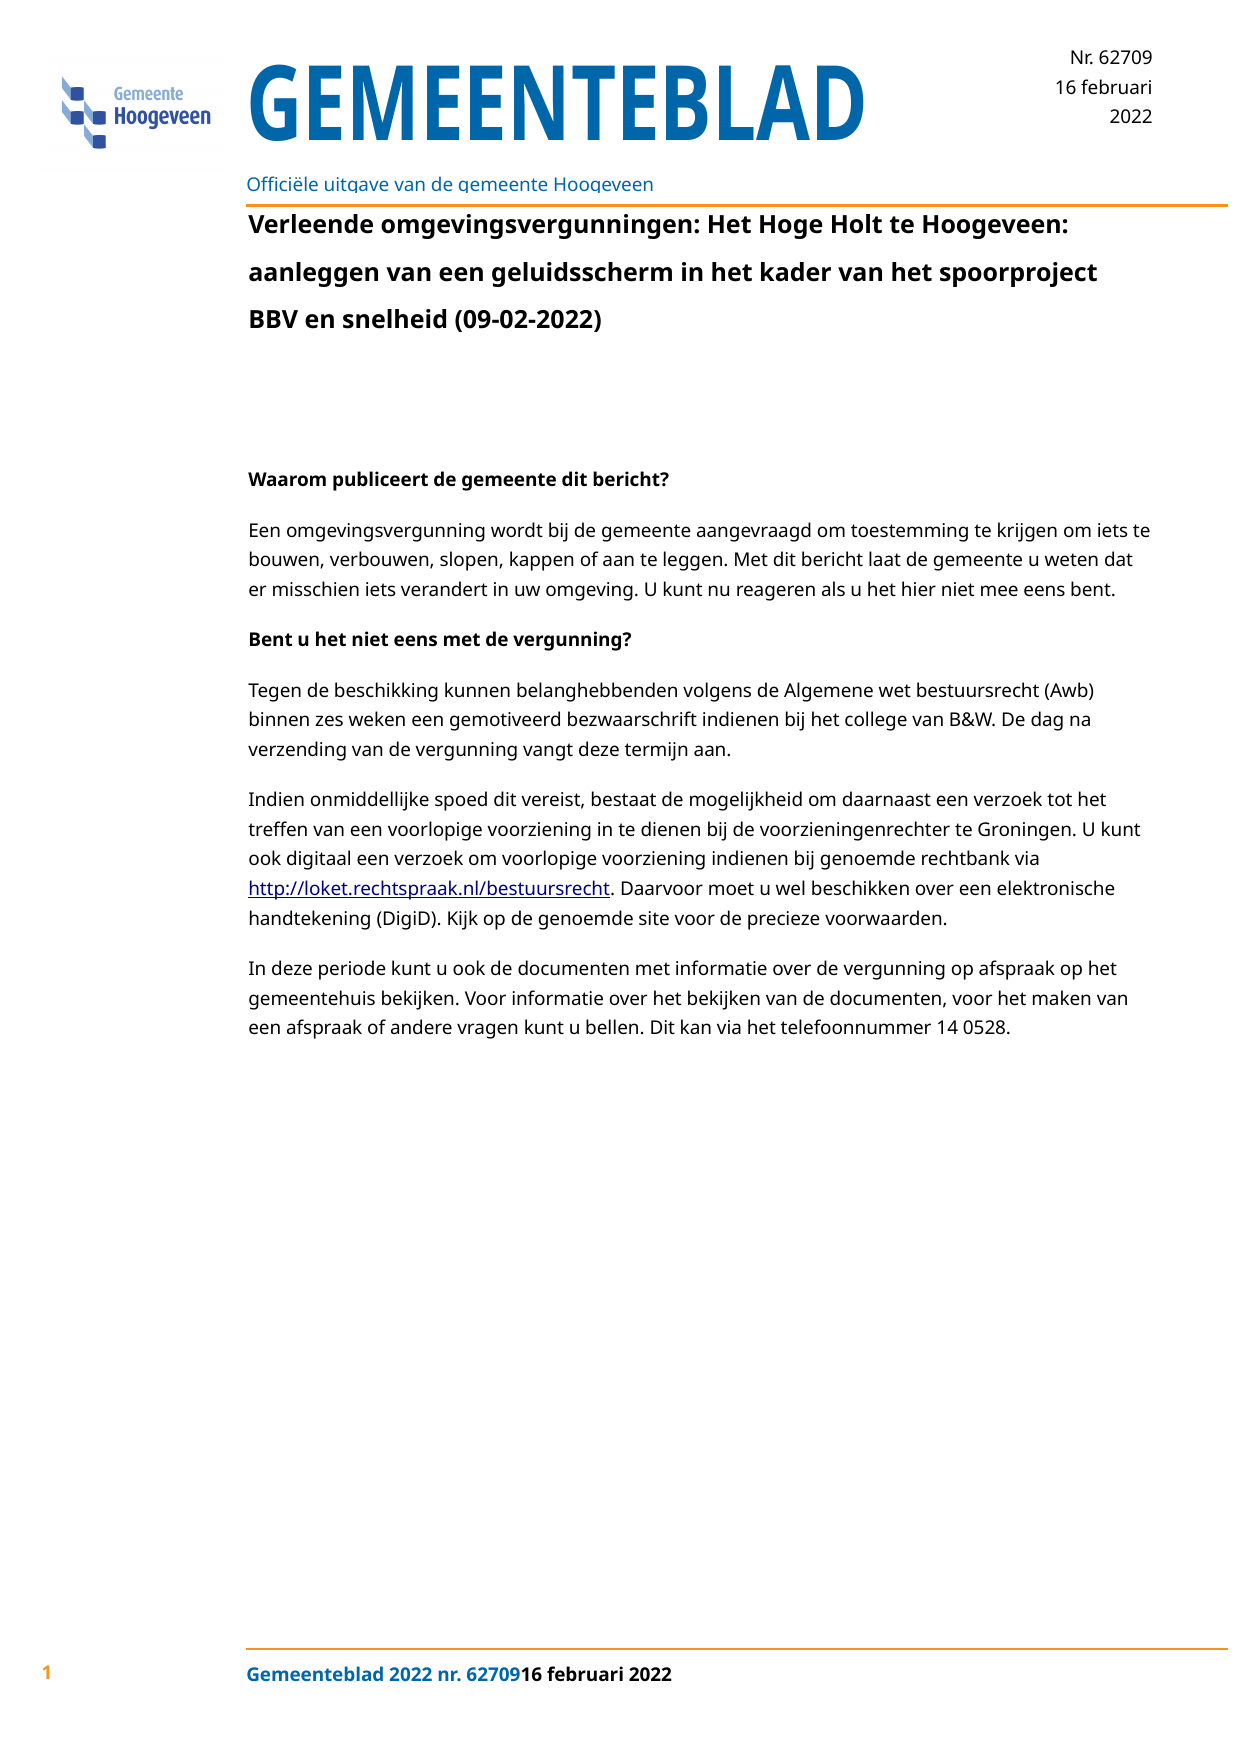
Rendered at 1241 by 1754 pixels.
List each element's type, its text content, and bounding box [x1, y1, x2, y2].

text In deze periode kunt u ook de documenten met informatie over de vergunning op afspraak op het gemeentehuis bekijken. Voor informatie over het bekijken van de documenten, voor het maken van een afspraak of andere vragen kunt u bellen. Dit kan via het telefoonnummer 14 0528. [248, 955, 1152, 1040]
text Indien onmiddellijke spoed dit vereist, bestaat de mogelijkheid om daarnaast een verzoek tot het treffen van een voorlopige voorziening in te dienen bij de voorzieningenrechter te Groningen. U kunt ook digitaal een verzoek om voorlopige voorziening indienen bij genoemde rechtbank via http://loket.rechtspraak.nl/bestuursrecht. Daarvoor moet u wel beschikken over een elektronische handtekening (DigiD). Kijk op de genoemde site voor de precieze voorwaarden. [248, 786, 1152, 930]
text Tegen de beschikking kunnen belanghebbenden volgens de Algemene wet bestuursrecht (Awb) binnen zes weken een gemotiveerd bezwaarschrift indienen bij het college van B&W. De dag na verzending van de vergunning vangt deze termijn aan. [248, 677, 1152, 762]
text Verleende omgevingsvergunningen: Het Hoge Holt te Hoogeveen: aanleggen van een geluidsscherm in het kader van het spoorproject BBV en snelheid (09-02-2022) [248, 207, 1152, 336]
picture [41, 47, 231, 172]
text Bent u het niet eens met de vergunning? [248, 626, 1152, 652]
text Een omgevingsvergunning wordt bij de gemeente aangevraagd om toestemming te krijgen om iets te bouwen, verbouwen, slopen, kappen of aan te leggen. Met dit bericht laat de gemeente u weten dat er misschien iets verandert in uw omgeving. U kunt nu reageren als u het hier niet mee eens bent. [248, 517, 1152, 602]
text Waarom publiceert de gemeente dit bericht? [248, 466, 1152, 492]
